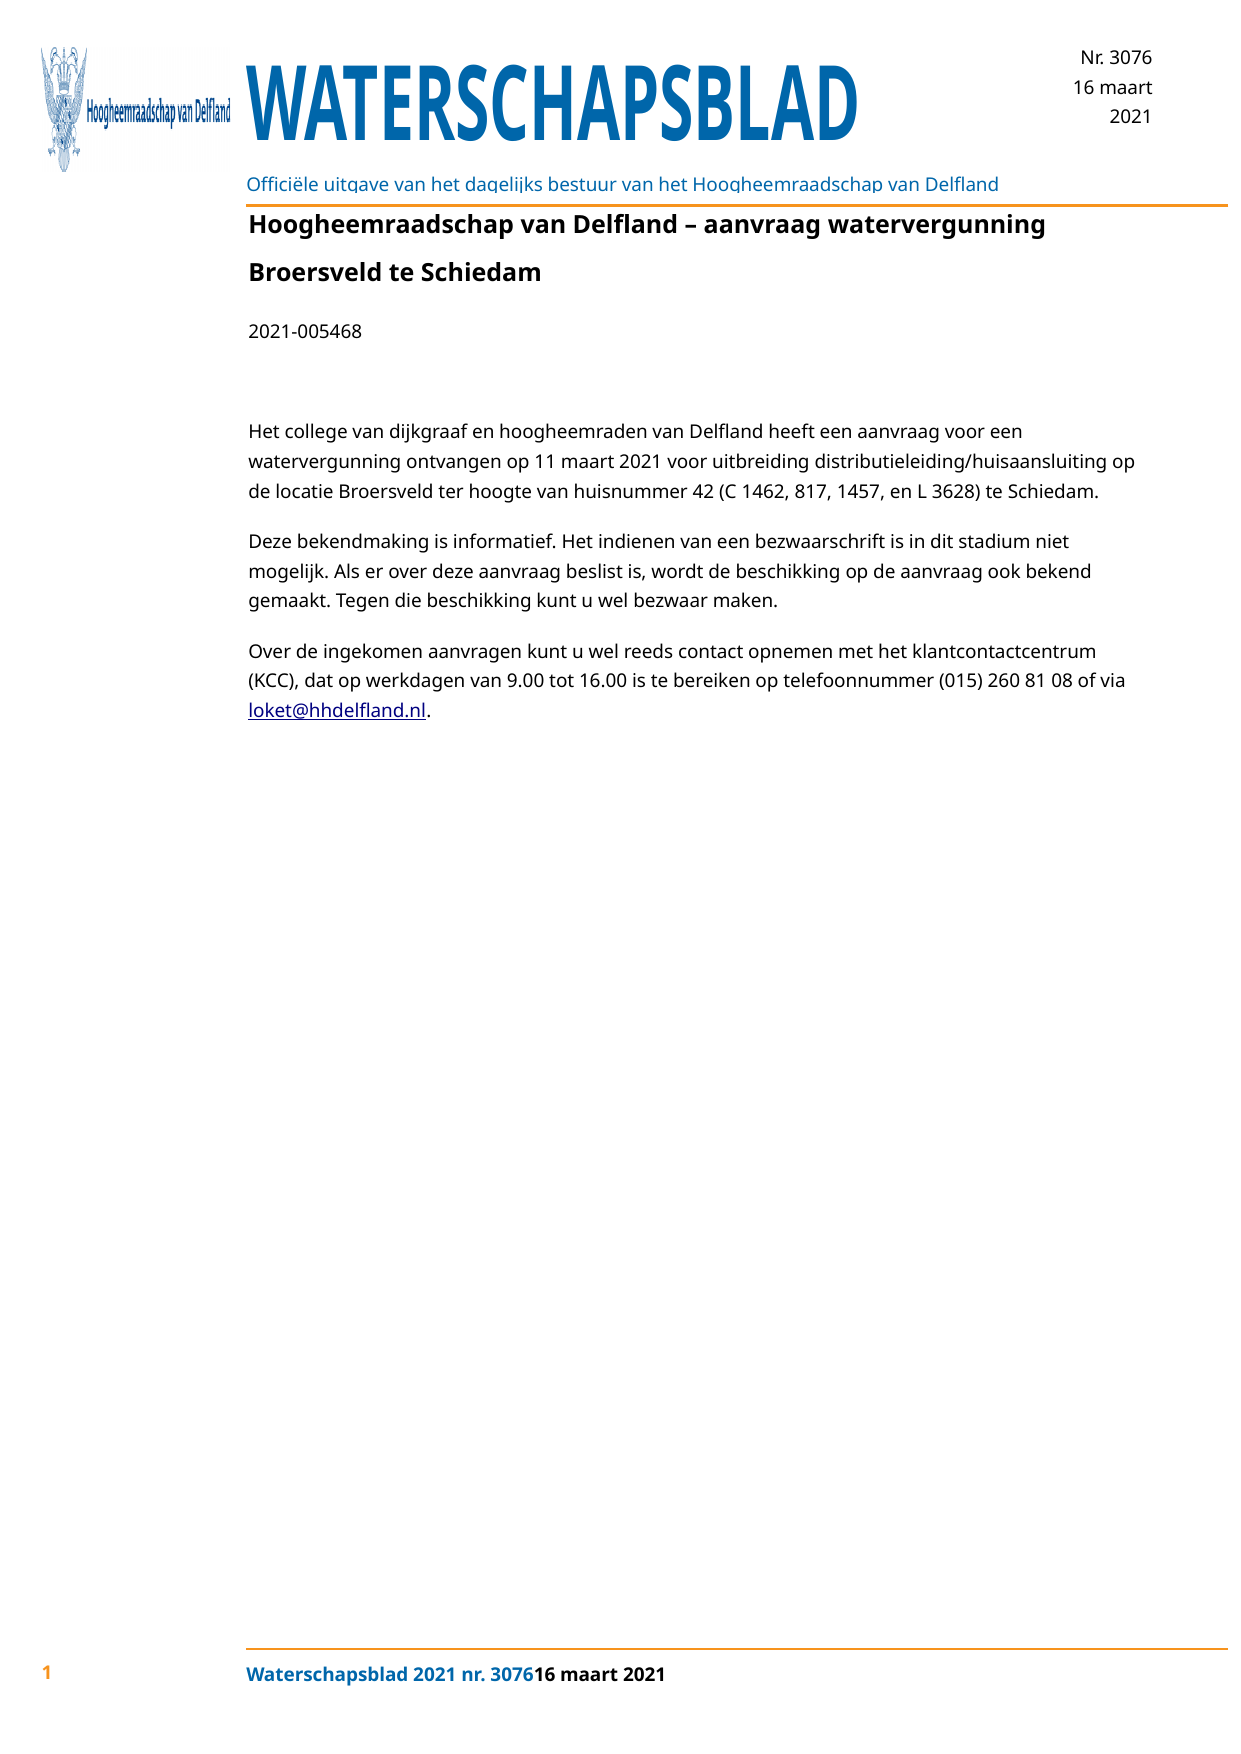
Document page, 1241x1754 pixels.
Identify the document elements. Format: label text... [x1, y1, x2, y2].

text Over de ingekomen aanvragen kunt u wel reeds contact opnemen met het klantcontactcentrum (KCC), dat op werkdagen van 9.00 tot 16.00 is te bereiken op telefoonnummer (015) 260 81 08 of via loket@hhdelfland.nl. [248, 638, 1152, 723]
text Het college van dijkgraaf en hoogheemraden van Delfland heeft een aanvraag voor een watervergunning ontvangen op 11 maart 2021 voor uitbreiding distributieleiding/huisaansluiting op de locatie Broersveld ter hoogte van huisnummer 42 (C 1462, 817, 1457, en L 3628) te Schiedam. [248, 419, 1152, 504]
text Hoogheemraadschap van Delfland – aanvraag watervergunning Broersveld te Schiedam [248, 207, 1152, 288]
picture [41, 47, 231, 172]
text Deze bekendmaking is informatief. Het indienen van een bezwaarschrift is in dit stadium niet mogelijk. Als er over deze aanvraag beslist is, wordt de beschikking op de aanvraag ook bekend gemaakt. Tegen die beschikking kunt u wel bezwaar maken. [248, 528, 1152, 613]
text 2021-005468 [248, 318, 1152, 344]
